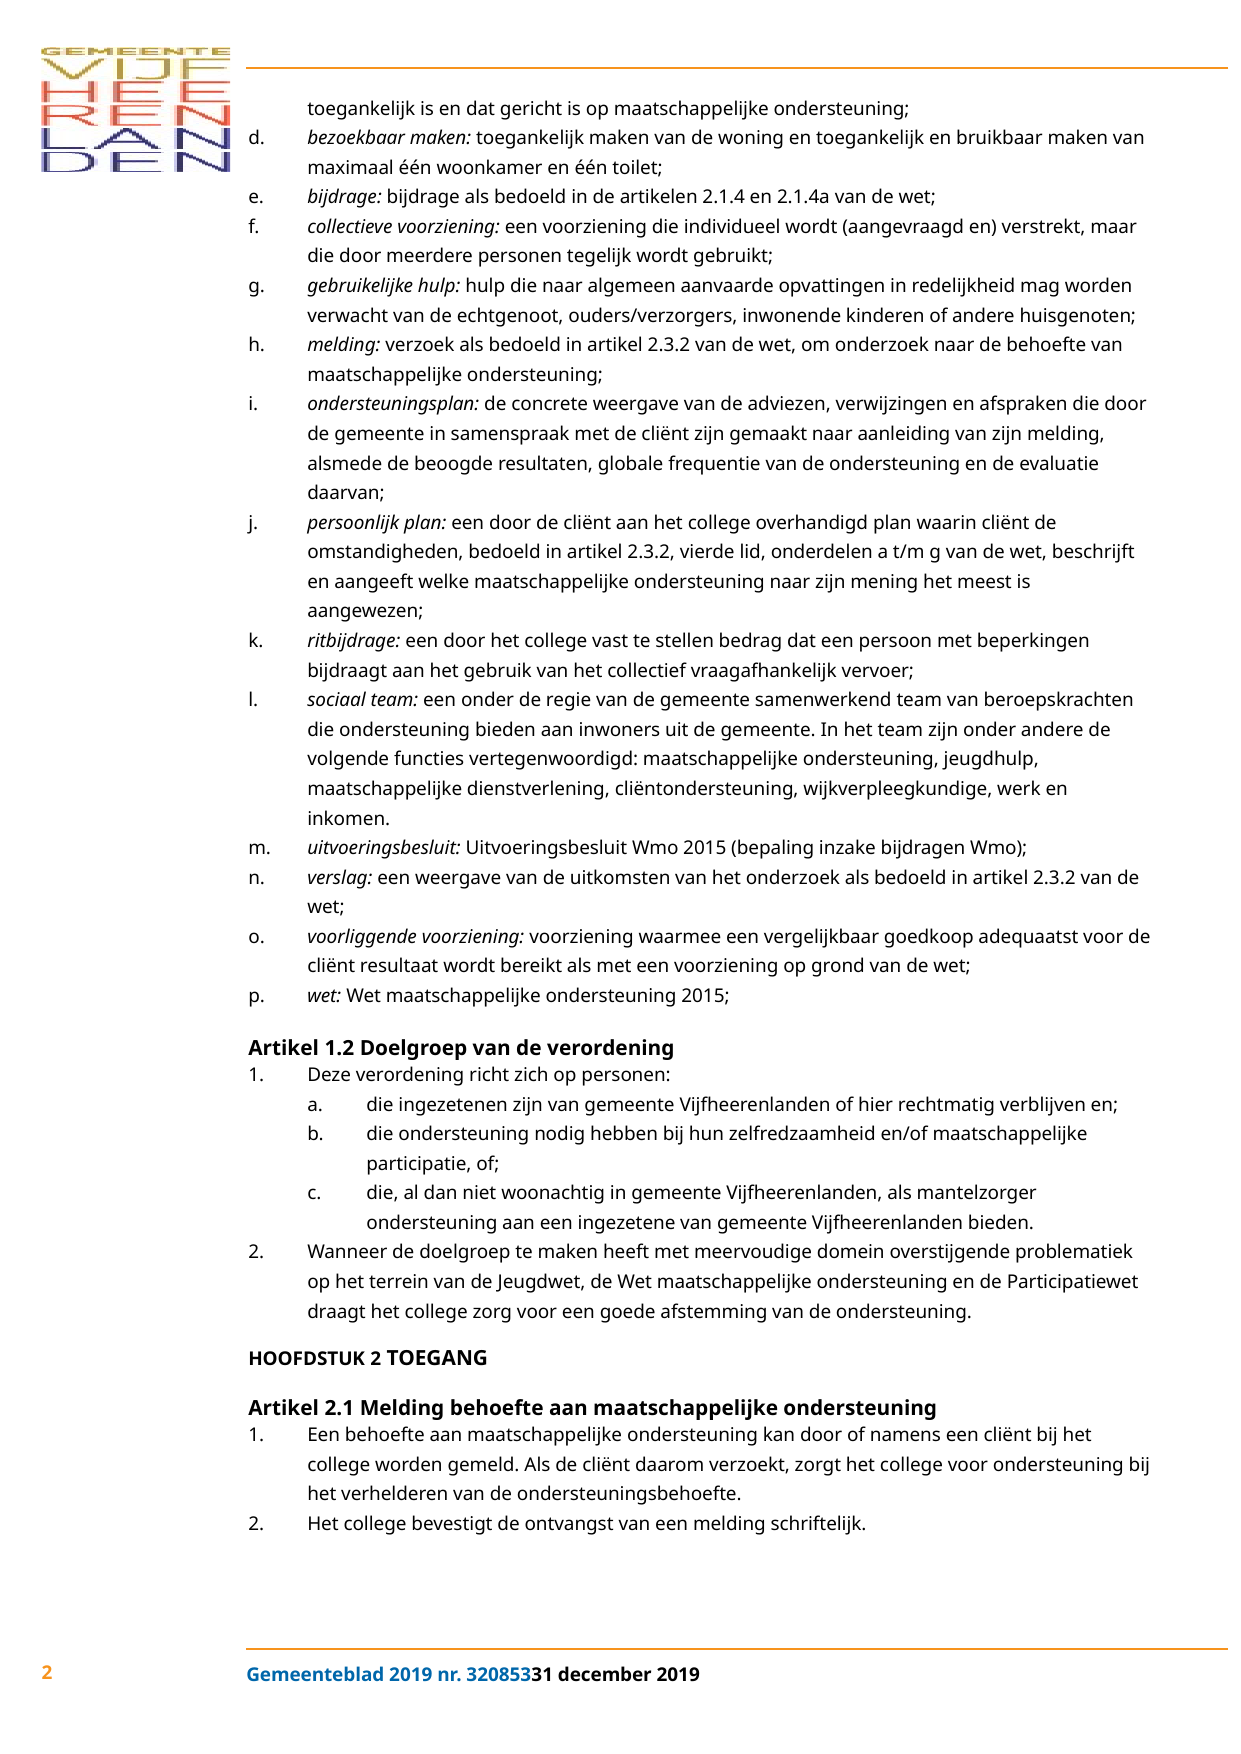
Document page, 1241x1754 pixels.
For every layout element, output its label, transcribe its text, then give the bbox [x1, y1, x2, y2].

list Een behoefte aan maatschappelijke ondersteuning kan door of namens een cliënt bij het college worden gemeld. Als de cliënt daarom verzoekt, zorgt het college voor ondersteuning bij het verhelderen van de ondersteuningsbehoefte. [248, 1421, 1152, 1506]
list wet: Wet maatschappelijke ondersteuning 2015; [248, 982, 1152, 1008]
list sociaal team: een onder de regie van de gemeente samenwerkend team van beroepskrachten die ondersteuning bieden aan inwoners uit de gemeente. In het team zijn onder andere de volgende functies vertegenwoordigd: maatschappelijke ondersteuning, jeugdhulp, maatschappelijke dienstverlening, cliëntondersteuning, wijkverpleegkundige, werk en inkomen. [248, 686, 1152, 831]
list bijdrage: bijdrage als bedoeld in de artikelen 2.1.4 en 2.1.4a van de wet; [248, 183, 1152, 209]
list Wanneer de doelgroep te maken heeft met meervoudige domein overstijgende problematiek op het terrein van de Jeugdwet, de Wet maatschappelijke ondersteuning en de Participatiewet draagt het college zorg voor een goede afstemming van de ondersteuning. [248, 1239, 1152, 1323]
picture [41, 47, 231, 172]
list ondersteuningsplan: de concrete weergave van de adviezen, verwijzingen en afspraken die door de gemeente in samenspraak met de cliënt zijn gemaakt naar aanleiding van zijn melding, alsmede de beoogde resultaten, globale frequentie van de ondersteuning en de evaluatie daarvan; [248, 391, 1152, 505]
text Artikel 1.2 Doelgroep van de verordening [248, 1033, 1152, 1061]
list collectieve voorziening: een voorziening die individueel wordt (aangevraagd en) verstrekt, maar die door meerdere personen tegelijk wordt gebruikt; [248, 213, 1152, 268]
list melding: verzoek als bedoeld in artikel 2.3.2 van de wet, om onderzoek naar de behoefte van maatschappelijke ondersteuning; [248, 331, 1152, 387]
list die ondersteuning nodig hebben bij hun zelfredzaamheid en/of maatschappelijke participatie, of; [307, 1120, 1152, 1176]
list toegankelijk is en dat gericht is op maatschappelijke ondersteuning; [248, 95, 1152, 121]
list persoonlijk plan: een door de cliënt aan het college overhandigd plan waarin cliënt de omstandigheden, bedoeld in artikel 2.3.2, vierde lid, onderdelen a t/m g van de wet, beschrijft en aangeeft welke maatschappelijke ondersteuning naar zijn mening het meest is aangewezen; [248, 509, 1152, 623]
list die, al dan niet woonachtig in gemeente Vijfheerenlanden, als mantelzorger ondersteuning aan een ingezetene van gemeente Vijfheerenlanden bieden. [307, 1179, 1152, 1235]
text Artikel 2.1 Melding behoefte aan maatschappelijke ondersteuning [248, 1393, 1152, 1421]
text HOOFDSTUK 2 TOEGANG [248, 1343, 1152, 1372]
list voorliggende voorziening: voorziening waarmee een vergelijkbaar goedkoop adequaatst voor de cliënt resultaat wordt bereikt als met een voorziening op grond van de wet; [248, 923, 1152, 978]
list ritbijdrage: een door het college vast te stellen bedrag dat een persoon met beperkingen bijdraagt aan het gebruik van het collectief vraagafhankelijk vervoer; [248, 627, 1152, 683]
list Deze verordening richt zich op personen: [248, 1061, 1152, 1087]
list bezoekbaar maken: toegankelijk maken van de woning en toegankelijk en bruikbaar maken van maximaal één woonkamer en één toilet; [248, 124, 1152, 180]
list verslag: een weergave van de uitkomsten van het onderzoek als bedoeld in artikel 2.3.2 van de wet; [248, 864, 1152, 919]
list gebruikelijke hulp: hulp die naar algemeen aanvaarde opvattingen in redelijkheid mag worden verwacht van de echtgenoot, ouders/verzorgers, inwonende kinderen of andere huisgenoten; [248, 272, 1152, 328]
list Het college bevestigt de ontvangst van een melding schriftelijk. [248, 1510, 1152, 1536]
list die ingezetenen zijn van gemeente Vijfheerenlanden of hier rechtmatig verblijven en; [307, 1091, 1152, 1116]
list uitvoeringsbesluit: Uitvoeringsbesluit Wmo 2015 (bepaling inzake bijdragen Wmo); [248, 834, 1152, 860]
